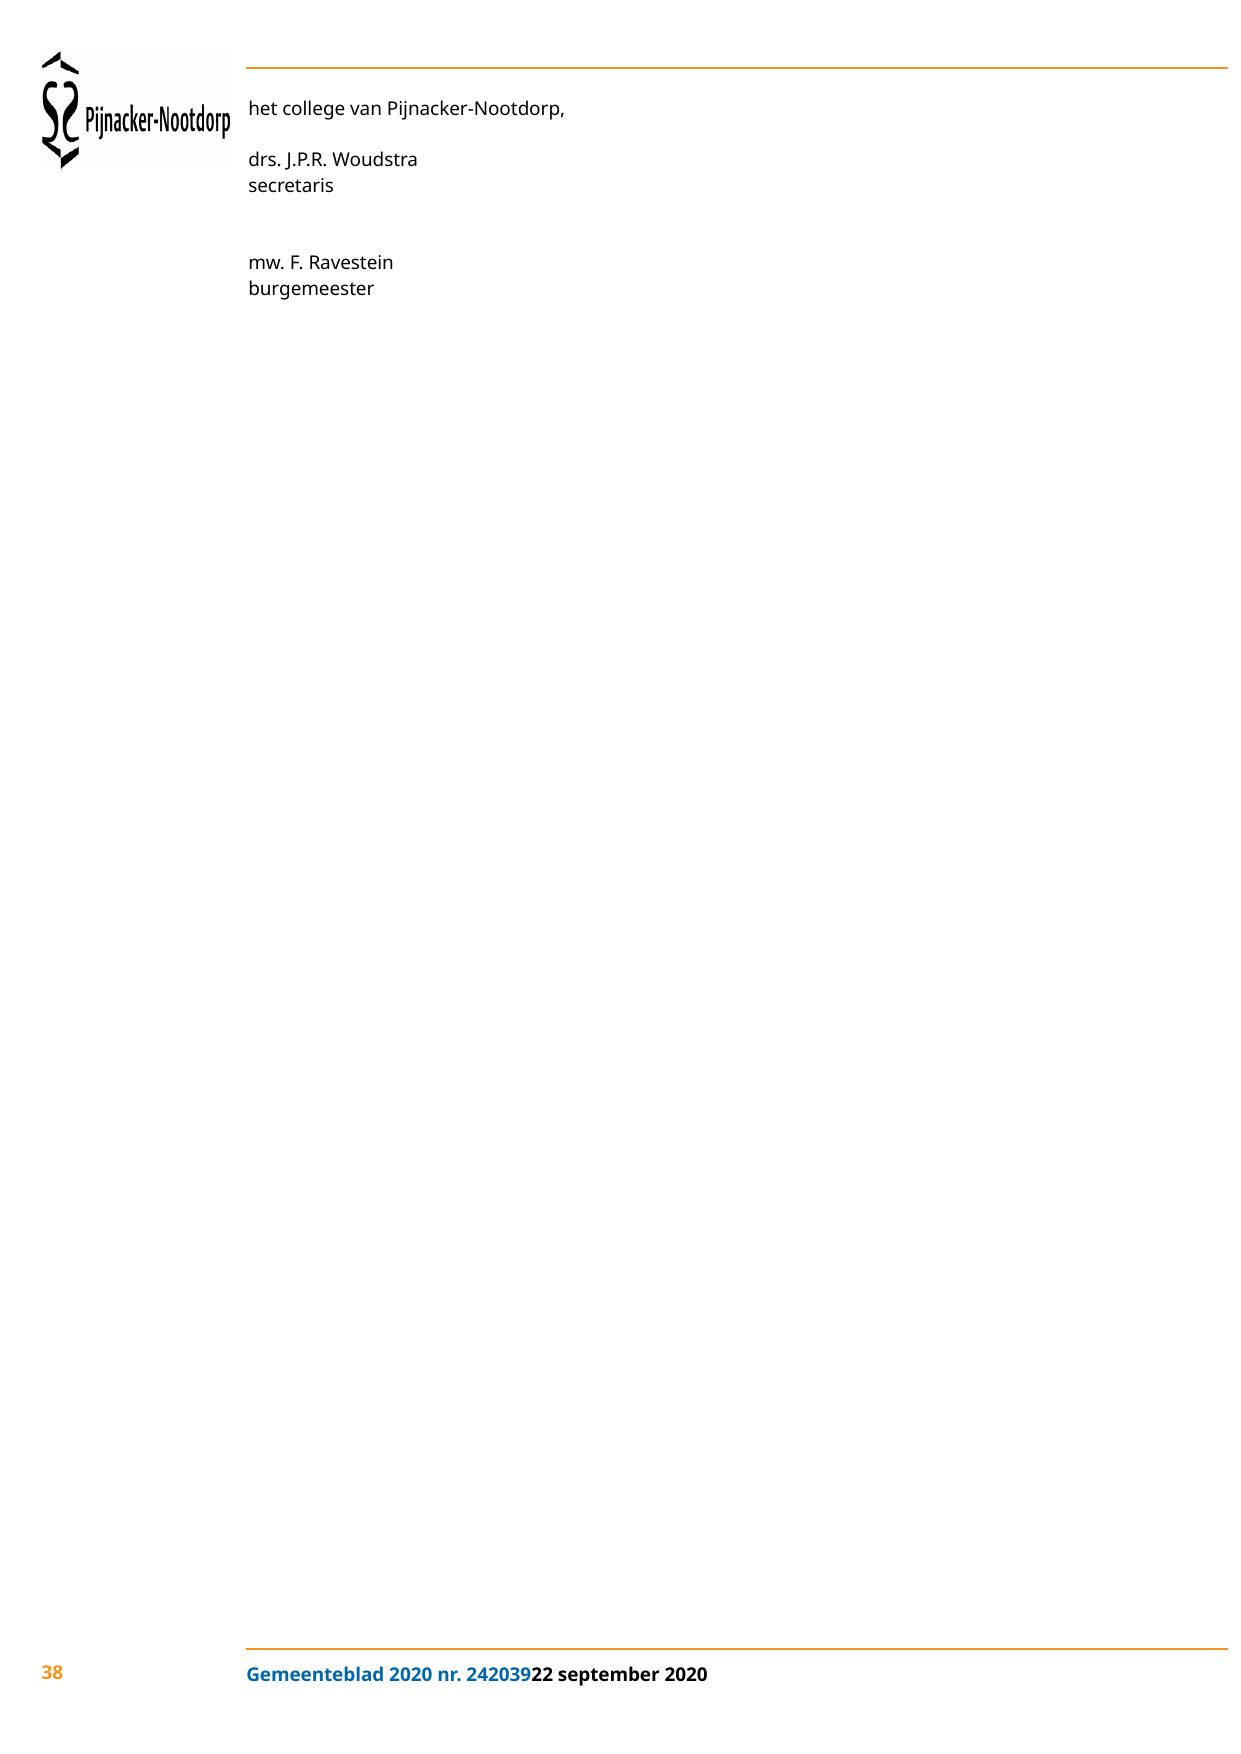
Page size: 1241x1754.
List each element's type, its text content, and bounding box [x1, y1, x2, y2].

text secretaris [248, 172, 1152, 198]
picture [41, 47, 231, 172]
text burgemeester [248, 275, 1152, 301]
text mw. F. Ravestein [248, 249, 1152, 275]
text drs. J.P.R. Woudstra [248, 146, 1152, 172]
text het college van Pijnacker-Nootdorp, [248, 95, 1152, 121]
